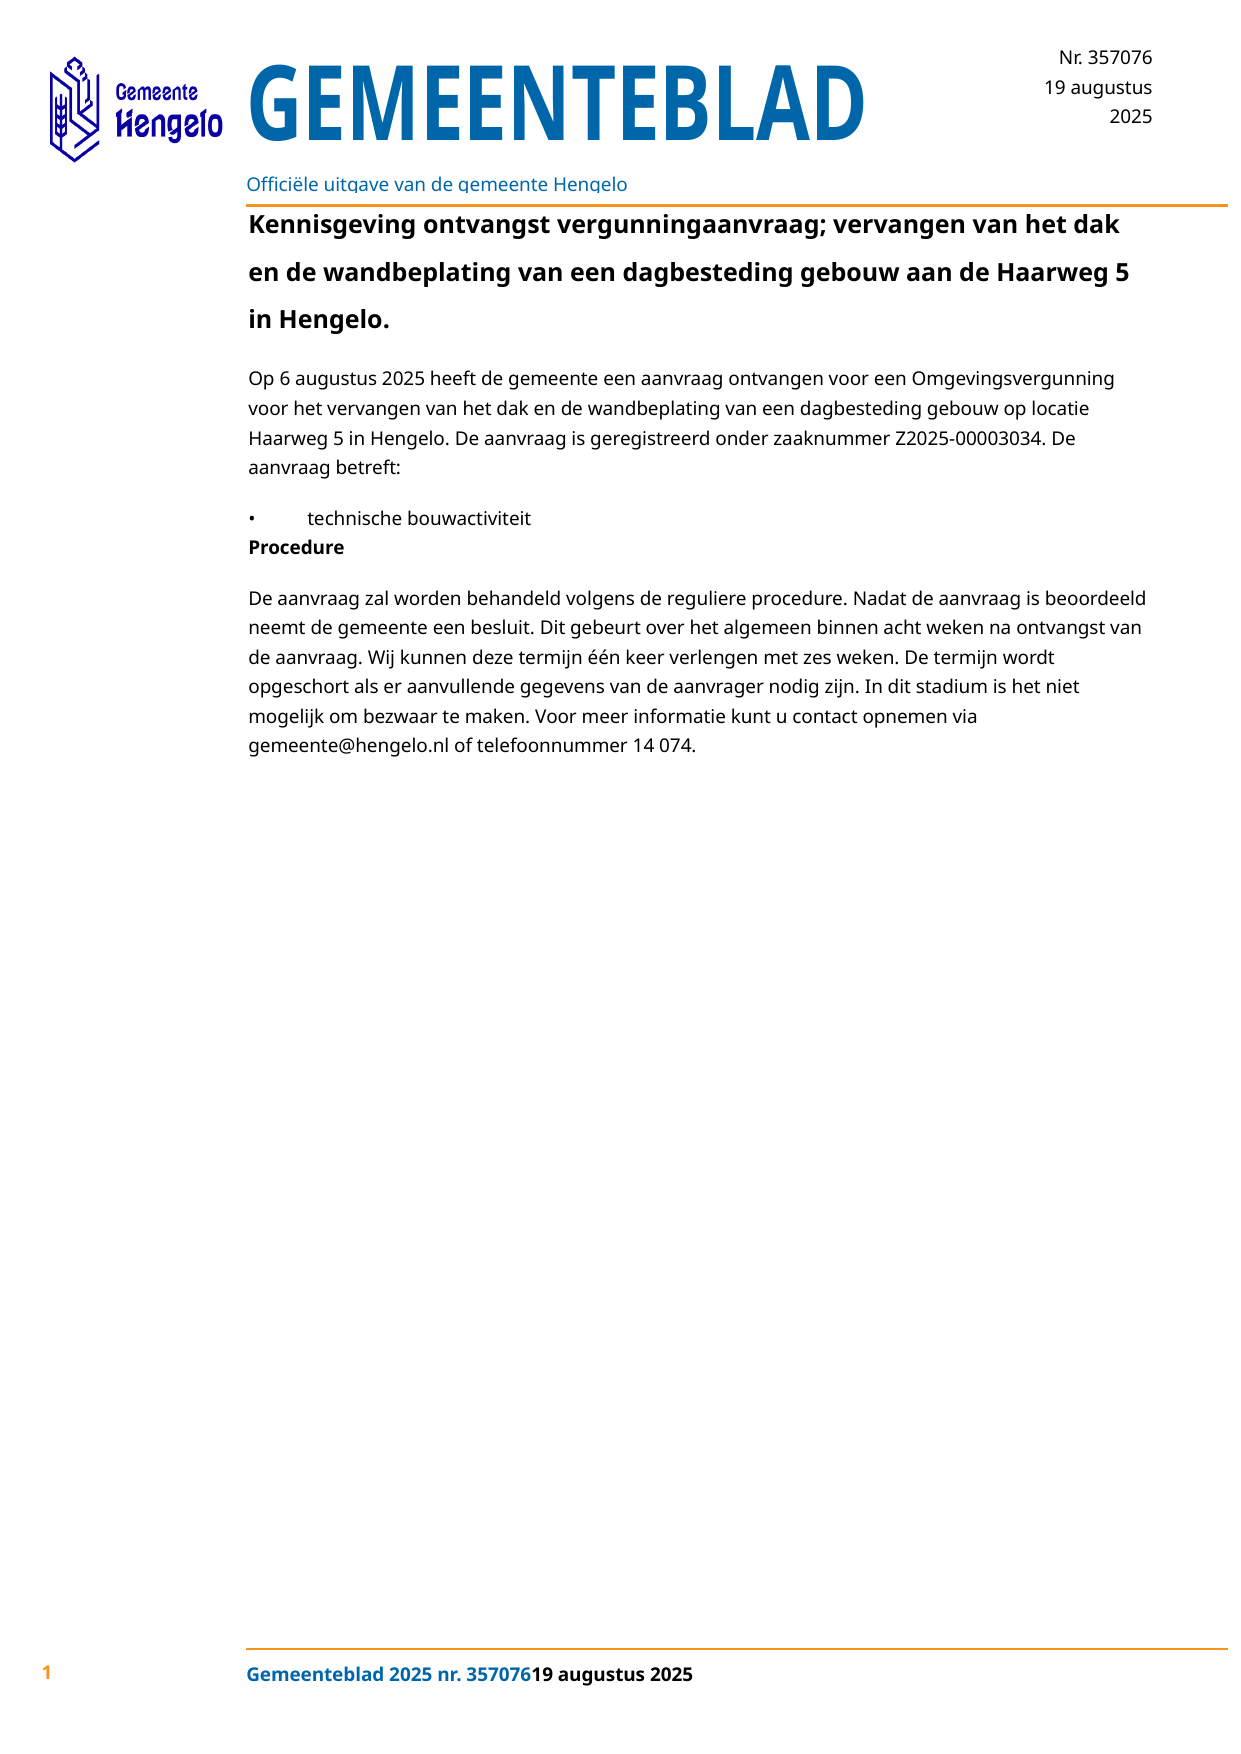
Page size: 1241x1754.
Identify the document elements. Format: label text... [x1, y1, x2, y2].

text De aanvraag zal worden behandeld volgens de reguliere procedure. Nadat de aanvraag is beoordeeld neemt de gemeente een besluit. Dit gebeurt over het algemeen binnen acht weken na ontvangst van de aanvraag. Wij kunnen deze termijn één keer verlengen met zes weken. De termijn wordt opgeschort als er aanvullende gegevens van de aanvrager nodig zijn. In dit stadium is het niet mogelijk om bezwaar te maken. Voor meer informatie kunt u contact opnemen via gemeente@hengelo.nl of telefoonnummer 14 074. [248, 585, 1152, 758]
list technische bouwactiviteit [248, 505, 1152, 530]
picture [41, 47, 231, 172]
text Kennisgeving ontvangst vergunningaanvraag; vervangen van het dak en de wandbeplating van een dagbesteding gebouw aan de Haarweg 5 in Hengelo. [248, 207, 1152, 336]
text Procedure [248, 534, 1152, 560]
text Op 6 augustus 2025 heeft de gemeente een aanvraag ontvangen voor een Omgevingsvergunning voor het vervangen van het dak en de wandbeplating van een dagbesteding gebouw op locatie Haarweg 5 in Hengelo. De aanvraag is geregistreerd onder zaaknummer Z2025-00003034. De aanvraag betreft: [248, 366, 1152, 480]
